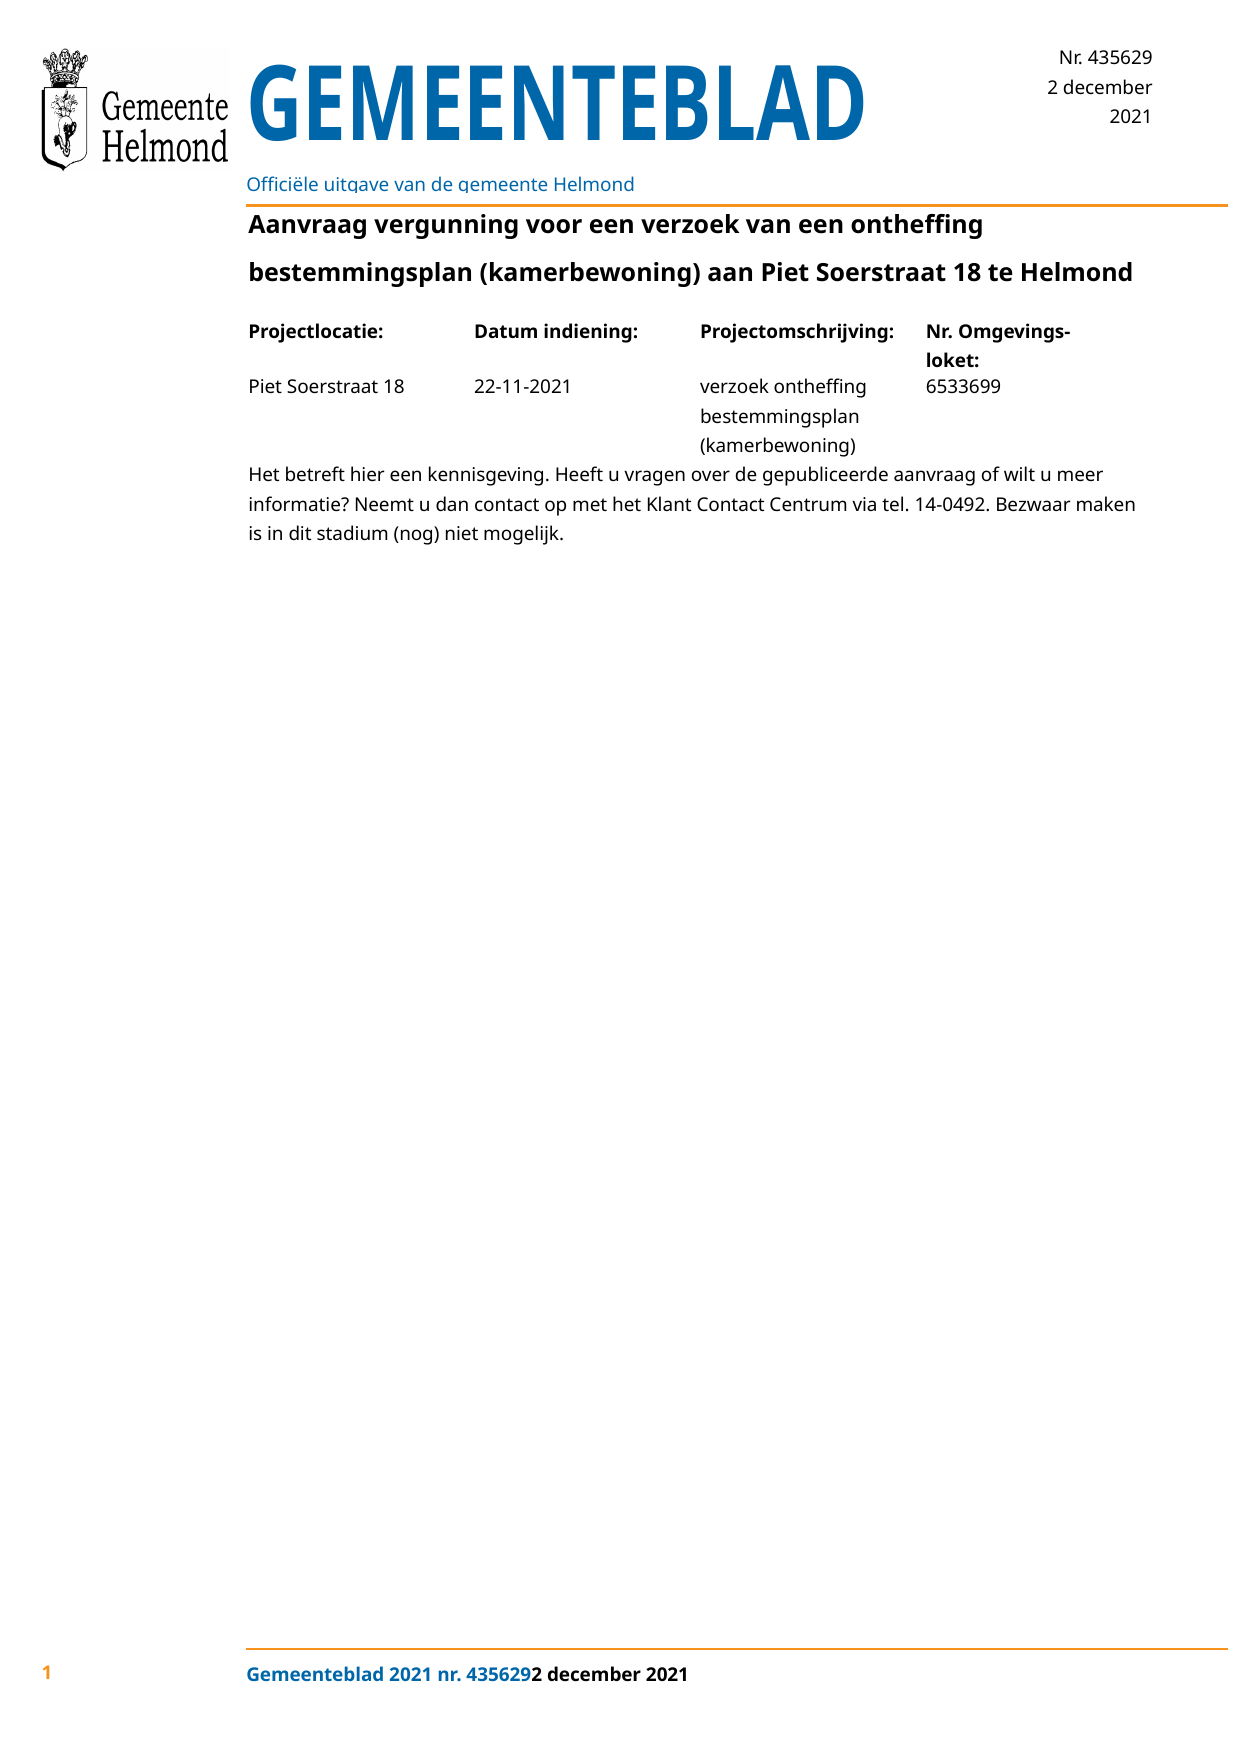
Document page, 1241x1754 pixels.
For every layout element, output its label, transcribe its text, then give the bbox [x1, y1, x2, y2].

table_header Datum indiening: [474, 318, 700, 373]
picture [41, 47, 231, 172]
table_cell Piet Soerstraat 18 [248, 373, 474, 458]
table_cell verzoek ontheffing bestemmingsplan (kamerbewoning) [700, 373, 926, 458]
table_header Projectomschrijving: [700, 318, 926, 373]
text Het betreft hier een kennisgeving. Heeft u vragen over de gepubliceerde aanvraag of wilt u meer informatie? Neemt u dan contact op met het Klant Contact Centrum via tel. 14-0492. Bezwaar maken is in dit stadium (nog) niet mogelijk. [248, 461, 1152, 546]
text Aanvraag vergunning voor een verzoek van een ontheffing bestemmingsplan (kamerbewoning) aan Piet Soerstraat 18 te Helmond [248, 207, 1152, 288]
table_header Projectlocatie: [248, 318, 474, 373]
table_cell 6533699 [926, 373, 1152, 458]
table_cell 22-11-2021 [474, 373, 700, 458]
table_header Nr. Omgevings- loket: [926, 318, 1152, 373]
